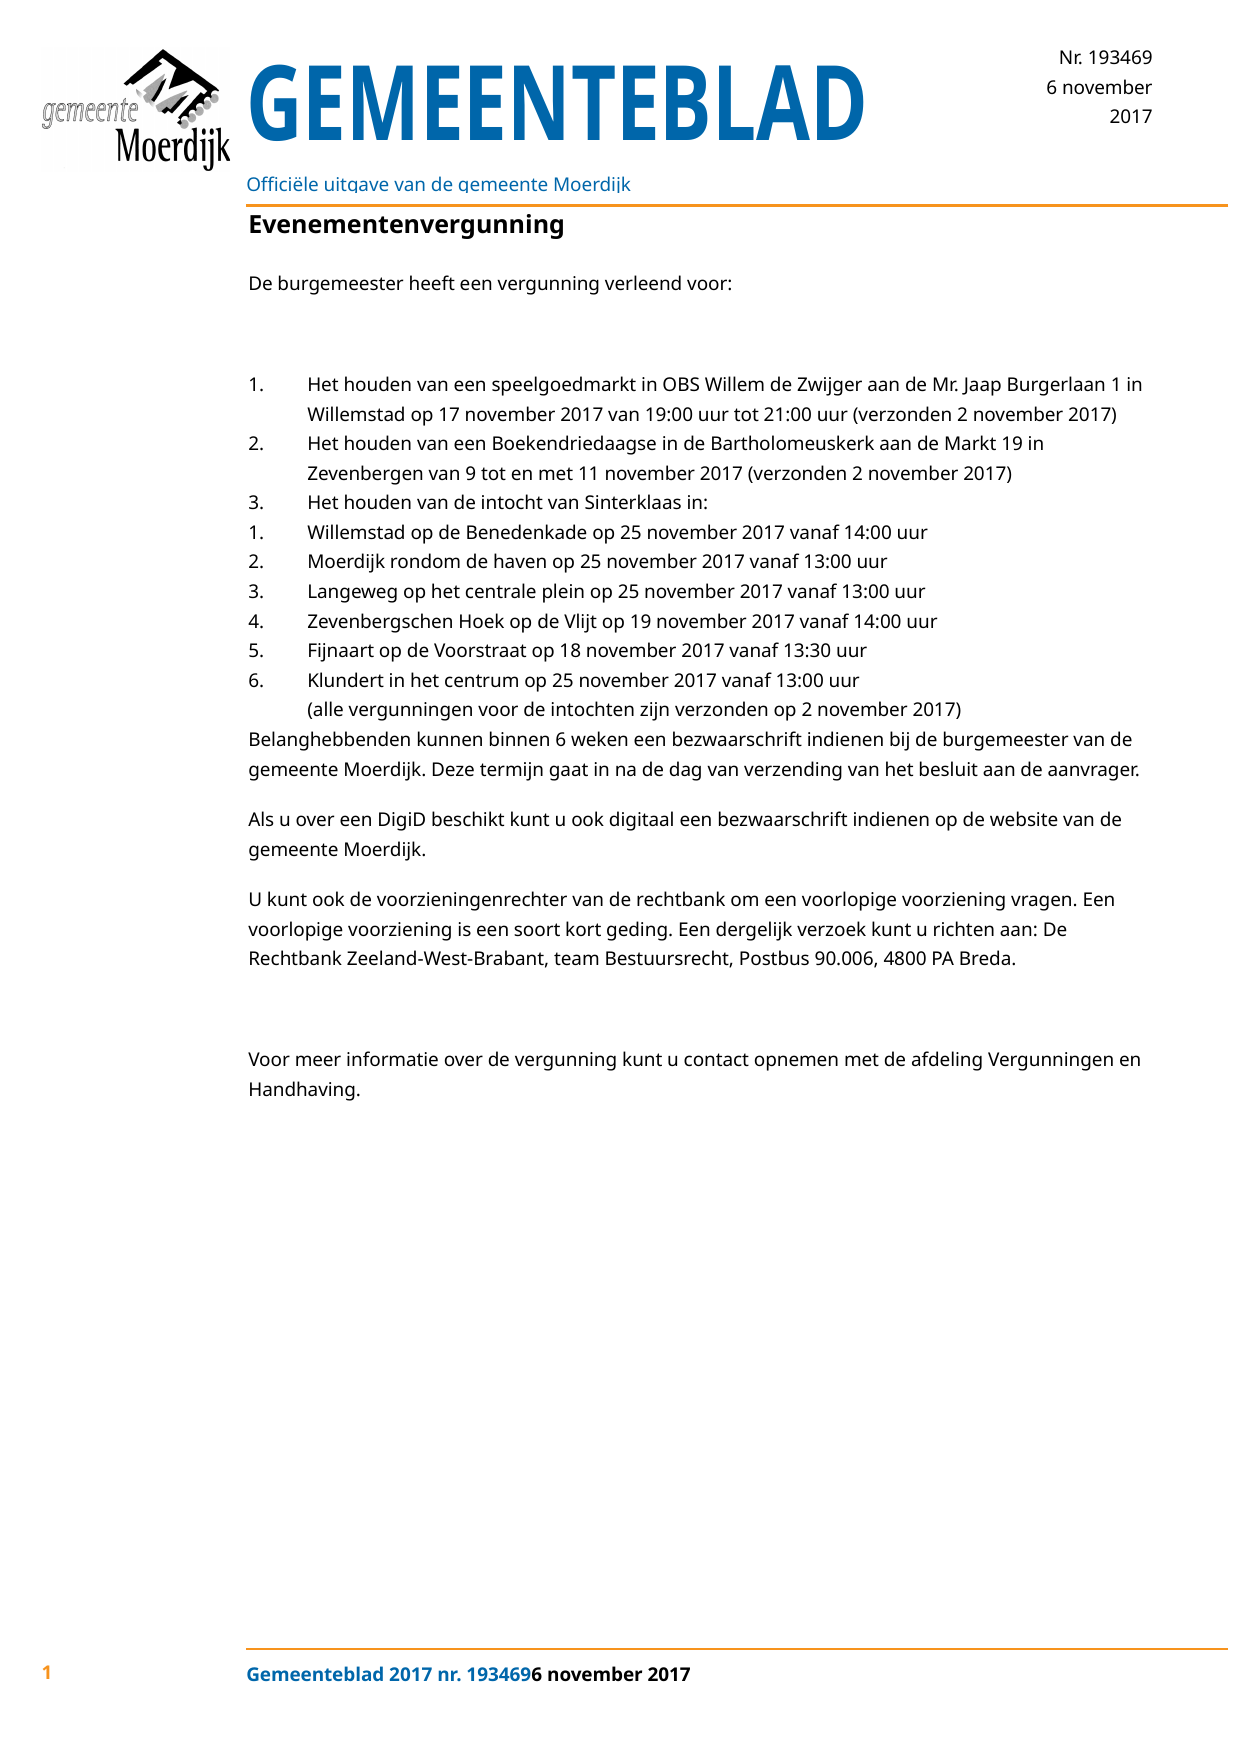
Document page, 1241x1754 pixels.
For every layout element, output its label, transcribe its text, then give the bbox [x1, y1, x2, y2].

list Fijnaart op de Voorstraat op 18 november 2017 vanaf 13:30 uur [248, 637, 1152, 663]
list Langeweg op het centrale plein op 25 november 2017 vanaf 13:00 uur [248, 578, 1152, 604]
list Het houden van de intocht van Sinterklaas in: [248, 489, 1152, 515]
list Het houden van een speelgoedmarkt in OBS Willem de Zwijger aan de Mr. Jaap Burgerlaan 1 in Willemstad op 17 november 2017 van 19:00 uur tot 21:00 uur (verzonden 2 november 2017) [248, 371, 1152, 426]
text U kunt ook de voorzieningenrechter van de rechtbank om een voorlopige voorziening vragen. Een voorlopige voorziening is een soort kort geding. Een dergelijk verzoek kunt u richten aan: De Rechtbank Zeeland-West-Brabant, team Bestuursrecht, Postbus 90.006, 4800 PA Breda. [248, 886, 1152, 971]
text De burgemeester heeft een ­vergunning verleend voor: [248, 270, 1152, 296]
list Moerdijk rondom de haven op 25 november 2017 vanaf 13:00 uur [248, 549, 1152, 574]
text Belanghebbenden kunnen binnen 6 weken een bezwaarschrift indienen bij de burgemeester van de gemeente Moerdijk. Deze termijn gaat in na de dag van verzending van het besluit aan de aanvrager. [248, 726, 1152, 781]
text Als u over een DigiD beschikt kunt u ook digitaal een bezwaarschrift indienen op de website van de gemeente Moerdijk. [248, 806, 1152, 861]
list Zevenbergschen Hoek op de Vlijt op 19 november 2017 vanaf 14:00 uur [248, 608, 1152, 633]
picture [41, 47, 231, 172]
list Het houden van een Boekendriedaagse in de Bartholomeuskerk aan de Markt 19 in Zevenbergen van 9 tot en met 11 november 2017 (verzonden 2 november 2017) [248, 430, 1152, 486]
list Willemstad op de Benedenkade op 25 november 2017 vanaf 14:00 uur [248, 519, 1152, 545]
list (alle vergunningen voor de intochten zijn verzonden op 2 november 2017) [248, 697, 1152, 722]
text Voor meer informatie over de vergunning kunt u contact opnemen met de afdeling Vergunningen en Handhaving. [248, 1046, 1152, 1101]
text Evenementenvergunning [248, 207, 1152, 241]
list Klundert in het centrum op 25 november 2017 vanaf 13:00 uur [248, 667, 1152, 693]
